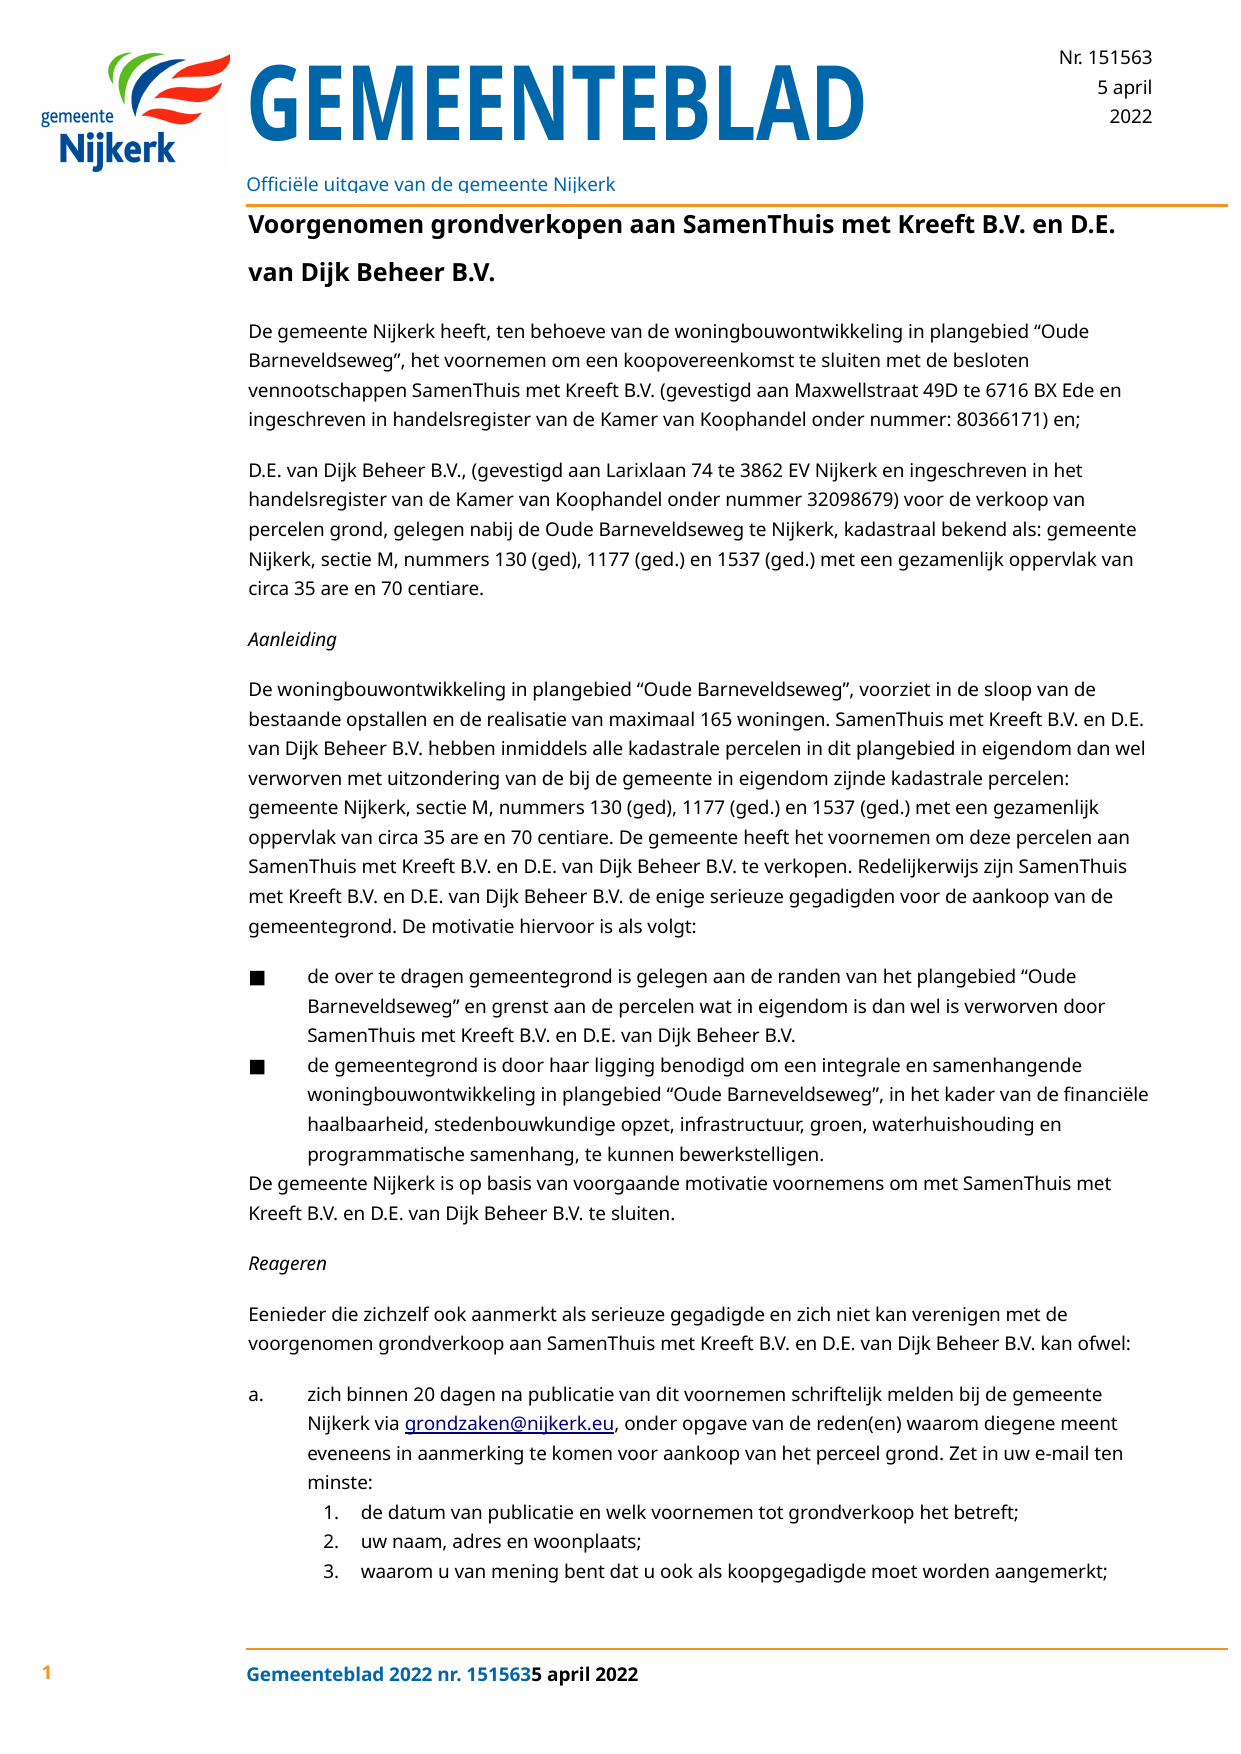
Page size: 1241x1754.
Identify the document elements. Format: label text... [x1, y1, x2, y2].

text Voorgenomen grondverkopen aan SamenThuis met Kreeft B.V. en D.E. van Dijk Beheer B.V. [248, 207, 1152, 288]
list de datum van publicatie en welk voornemen tot grondverkoop het betreft; [323, 1499, 1152, 1525]
list zich binnen 20 dagen na publicatie van dit voornemen schriftelijk melden bij de gemeente Nijkerk via grondzaken@nijkerk.eu, onder opgave van de reden(en) waarom diegene meent eveneens in aanmerking te komen voor aankoop van het perceel grond. Zet in uw e-mail ten minste: [248, 1381, 1152, 1495]
text De gemeente Nijkerk heeft, ten behoeve van de woningbouwontwikkeling in plangebied “Oude Barneveldseweg”, het voornemen om een koopovereenkomst te sluiten met de besloten vennootschappen SamenThuis met Kreeft B.V. (gevestigd aan Maxwellstraat 49D te 6716 BX Ede en ingeschreven in handelsregister van de Kamer van Koophandel onder nummer: 80366171) en; [248, 318, 1152, 432]
text Aanleiding [248, 626, 1152, 652]
list uw naam, adres en woonplaats; [323, 1529, 1152, 1554]
picture [41, 47, 231, 172]
list waarom u van mening bent dat u ook als koopgegadigde moet worden aangemerkt; [323, 1558, 1152, 1584]
text D.E. van Dijk Beheer B.V., (gevestigd aan Larixlaan 74 te 3862 EV Nijkerk en ingeschreven in het handelsregister van de Kamer van Koophandel onder nummer 32098679) voor de verkoop van percelen grond, gelegen nabij de Oude Barneveldseweg te Nijkerk, kadas­traal bekend als: gemeente Nijkerk, sectie M, nummers 130 (ged), 1177 (ged.) en 1537 (ged.) met een gezamenlijk oppervlak van circa 35 are en 70 centiare. [248, 457, 1152, 601]
text Eenieder die zichzelf ook aanmerkt als serieuze gegadigde en zich niet kan verenigen met de voorgenomen grondverkoop aan SamenThuis met Kreeft B.V. en D.E. van Dijk Beheer B.V. kan ofwel: [248, 1301, 1152, 1356]
text De gemeente Nijkerk is op basis van voorgaande motivatie voornemens om met SamenThuis met Kreeft B.V. en D.E. van Dijk Beheer B.V. te sluiten. [248, 1170, 1152, 1226]
list de over te dragen gemeentegrond is gelegen aan de randen van het plangebied “Oude Barneveldseweg” en grenst aan de percelen wat in eigendom is dan wel is verworven door SamenThuis met Kreeft B.V. en D.E. van Dijk Beheer B.V. [248, 963, 1152, 1048]
text Reageren [248, 1250, 1152, 1276]
text De woningbouwontwikkeling in plangebied “Oude Barneveldseweg”, voorziet in de sloop van de bestaande opstallen en de realisatie van maximaal 165 woningen. SamenThuis met Kreeft B.V. en D.E. van Dijk Beheer B.V. hebben inmiddels alle kadastrale percelen in dit plangebied in eigendom dan wel verworven met uitzondering van de bij de gemeente in eigendom zijnde kadastrale percelen: gemeente Nijkerk, sectie M, nummers 130 (ged), 1177 (ged.) en 1537 (ged.) met een gezamenlijk oppervlak van circa 35 are en 70 centiare. De gemeente heeft het voornemen om deze percelen aan SamenThuis met Kreeft B.V. en D.E. van Dijk Beheer B.V. te verkopen. Redelijkerwijs zijn SamenThuis met Kreeft B.V. en D.E. van Dijk Beheer B.V. de enige serieuze gegadigden voor de aankoop van de gemeentegrond. De motivatie hiervoor is als volgt: [248, 676, 1152, 939]
list de gemeentegrond is door haar ligging benodigd om een integrale en samenhangende woningbouwontwikkeling in plangebied “Oude Barneveldseweg”, in het kader van de financiële haalbaarheid, stedenbouwkundige opzet, infrastructuur, groen, waterhuishouding en programmatische samenhang, te kunnen bewerkstelligen. [248, 1052, 1152, 1167]
